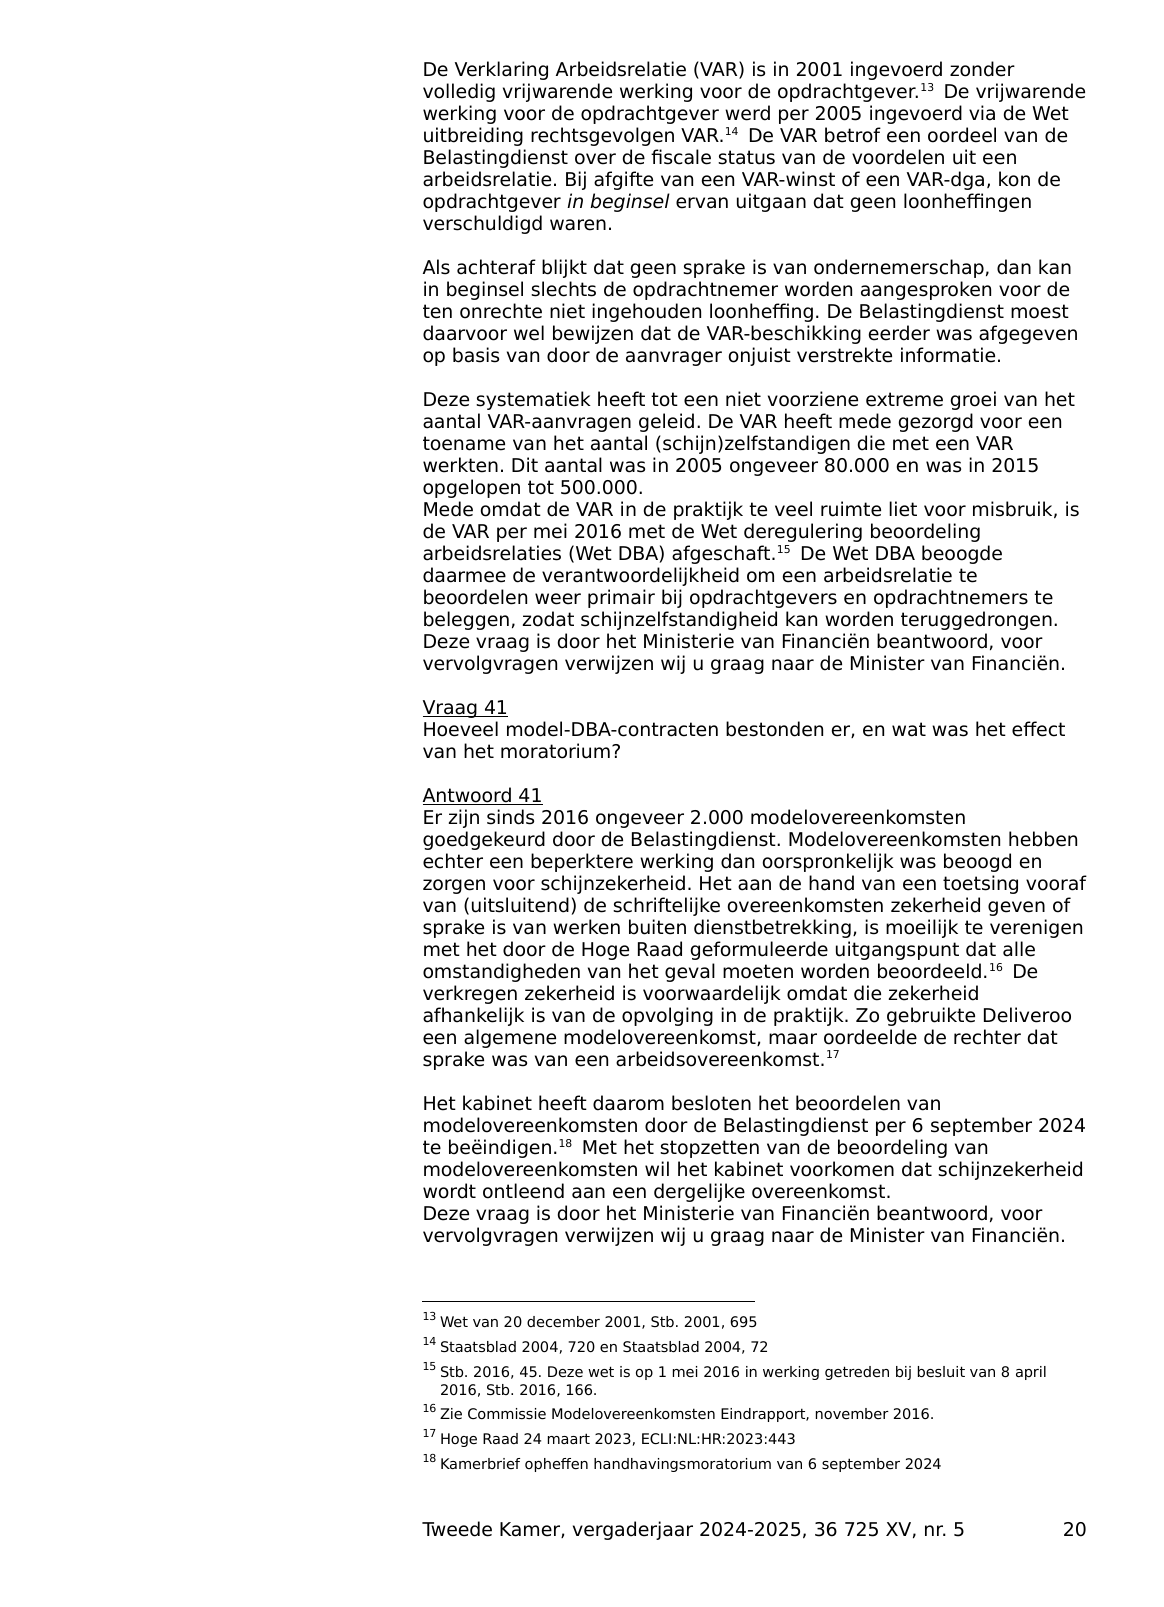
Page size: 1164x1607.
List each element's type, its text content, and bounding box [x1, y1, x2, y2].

text Deze systematiek heeft tot een niet voorziene extreme groei van het aantal VAR-aanvragen geleid. De VAR heeft mede gezorgd voor een toename van het aantal (schijn)zelfstandigen die met een VAR werkten. Dit aantal was in 2005 ongeveer 80.000 en was in 2015 opgelopen tot 500.000. [422, 389, 1087, 499]
text Kamerbrief opheffen handhavingsmoratorium van 6 september 2024 [422, 1452, 1087, 1474]
text Er zijn sinds 2016 ongeveer 2.000 modelovereenkomsten goedgekeurd door de Belastingdienst. Modelovereenkomsten hebben echter een beperktere werking dan oorspronkelijk was beoogd en zorgen voor schijnzekerheid. Het aan de hand van een toetsing vooraf van (uitsluitend) de schriftelijke overeenkomsten zekerheid geven of sprake is van werken buiten dienstbetrekking, is moeilijk te verenigen met het door de Hoge Raad geformuleerde uitgangspunt dat alle omstandigheden van het geval moeten worden beoordeeld. De verkregen zekerheid is voorwaardelijk omdat die zekerheid afhankelijk is van de opvolging in de praktijk. Zo gebruikte Deliveroo een algemene modelovereenkomst, maar oordeelde de rechter dat sprake was van een arbeidsovereenkomst. [422, 807, 1087, 1071]
text Zie Commissie Modelovereenkomsten Eindrapport, november 2016. [422, 1402, 1087, 1424]
text Stb. 2016, 45. Deze wet is op 1 mei 2016 in werking getreden bij besluit van 8 april 2016, Stb. 2016, 166. [422, 1360, 1087, 1399]
text Antwoord 41 [422, 785, 1087, 807]
text Als achteraf blijkt dat geen sprake is van ondernemerschap, dan kan in beginsel slechts de opdrachtnemer worden aangesproken voor de ten onrechte niet ingehouden loonheffing. De Belastingdienst moest daarvoor wel bewijzen dat de VAR-beschikking eerder was afgegeven op basis van door de aanvrager onjuist verstrekte informatie. [422, 257, 1087, 367]
text De Verklaring Arbeidsrelatie (VAR) is in 2001 ingevoerd zonder volledig vrijwarende werking voor de opdrachtgever. De vrijwarende werking voor de opdrachtgever werd per 2005 ingevoerd via de Wet uitbreiding rechtsgevolgen VAR. De VAR betrof een oordeel van de Belastingdienst over de fiscale status van de voordelen uit een arbeidsrelatie. Bij afgifte van een VAR-winst of een VAR-dga, kon de opdrachtgever in beginsel ervan uitgaan dat geen loonheffingen verschuldigd waren. [422, 59, 1087, 235]
text Vraag 41 [422, 697, 1087, 719]
text Het kabinet heeft daarom besloten het beoordelen van modelovereenkomsten door de Belastingdienst per 6 september 2024 te beëindigen. Met het stopzetten van de beoordeling van modelovereenkomsten wil het kabinet voorkomen dat schijnzekerheid wordt ontleend aan een dergelijke overeenkomst. [422, 1093, 1087, 1203]
text Deze vraag is door het Ministerie van Financiën beantwoord, voor vervolgvragen verwijzen wij u graag naar de Minister van Financiën. [422, 1203, 1087, 1247]
text Deze vraag is door het Ministerie van Financiën beantwoord, voor vervolgvragen verwijzen wij u graag naar de Minister van Financiën. [422, 631, 1087, 675]
text Hoeveel model-DBA-contracten bestonden er, en wat was het effect van het moratorium? [422, 719, 1087, 763]
text Hoge Raad 24 maart 2023, ECLI:NL:HR:2023:443 [422, 1427, 1087, 1449]
text Mede omdat de VAR in de praktijk te veel ruimte liet voor misbruik, is de VAR per mei 2016 met de Wet deregulering beoordeling arbeidsrelaties (Wet DBA) afgeschaft. De Wet DBA beoogde daarmee de verantwoordelijkheid om een arbeidsrelatie te beoordelen weer primair bij opdrachtgevers en opdrachtnemers te beleggen, zodat schijnzelfstandigheid kan worden teruggedrongen. [422, 499, 1087, 631]
text Wet van 20 december 2001, Stb. 2001, 695 [422, 1310, 1087, 1332]
text Staatsblad 2004, 720 en Staatsblad 2004, 72 [422, 1335, 1087, 1357]
